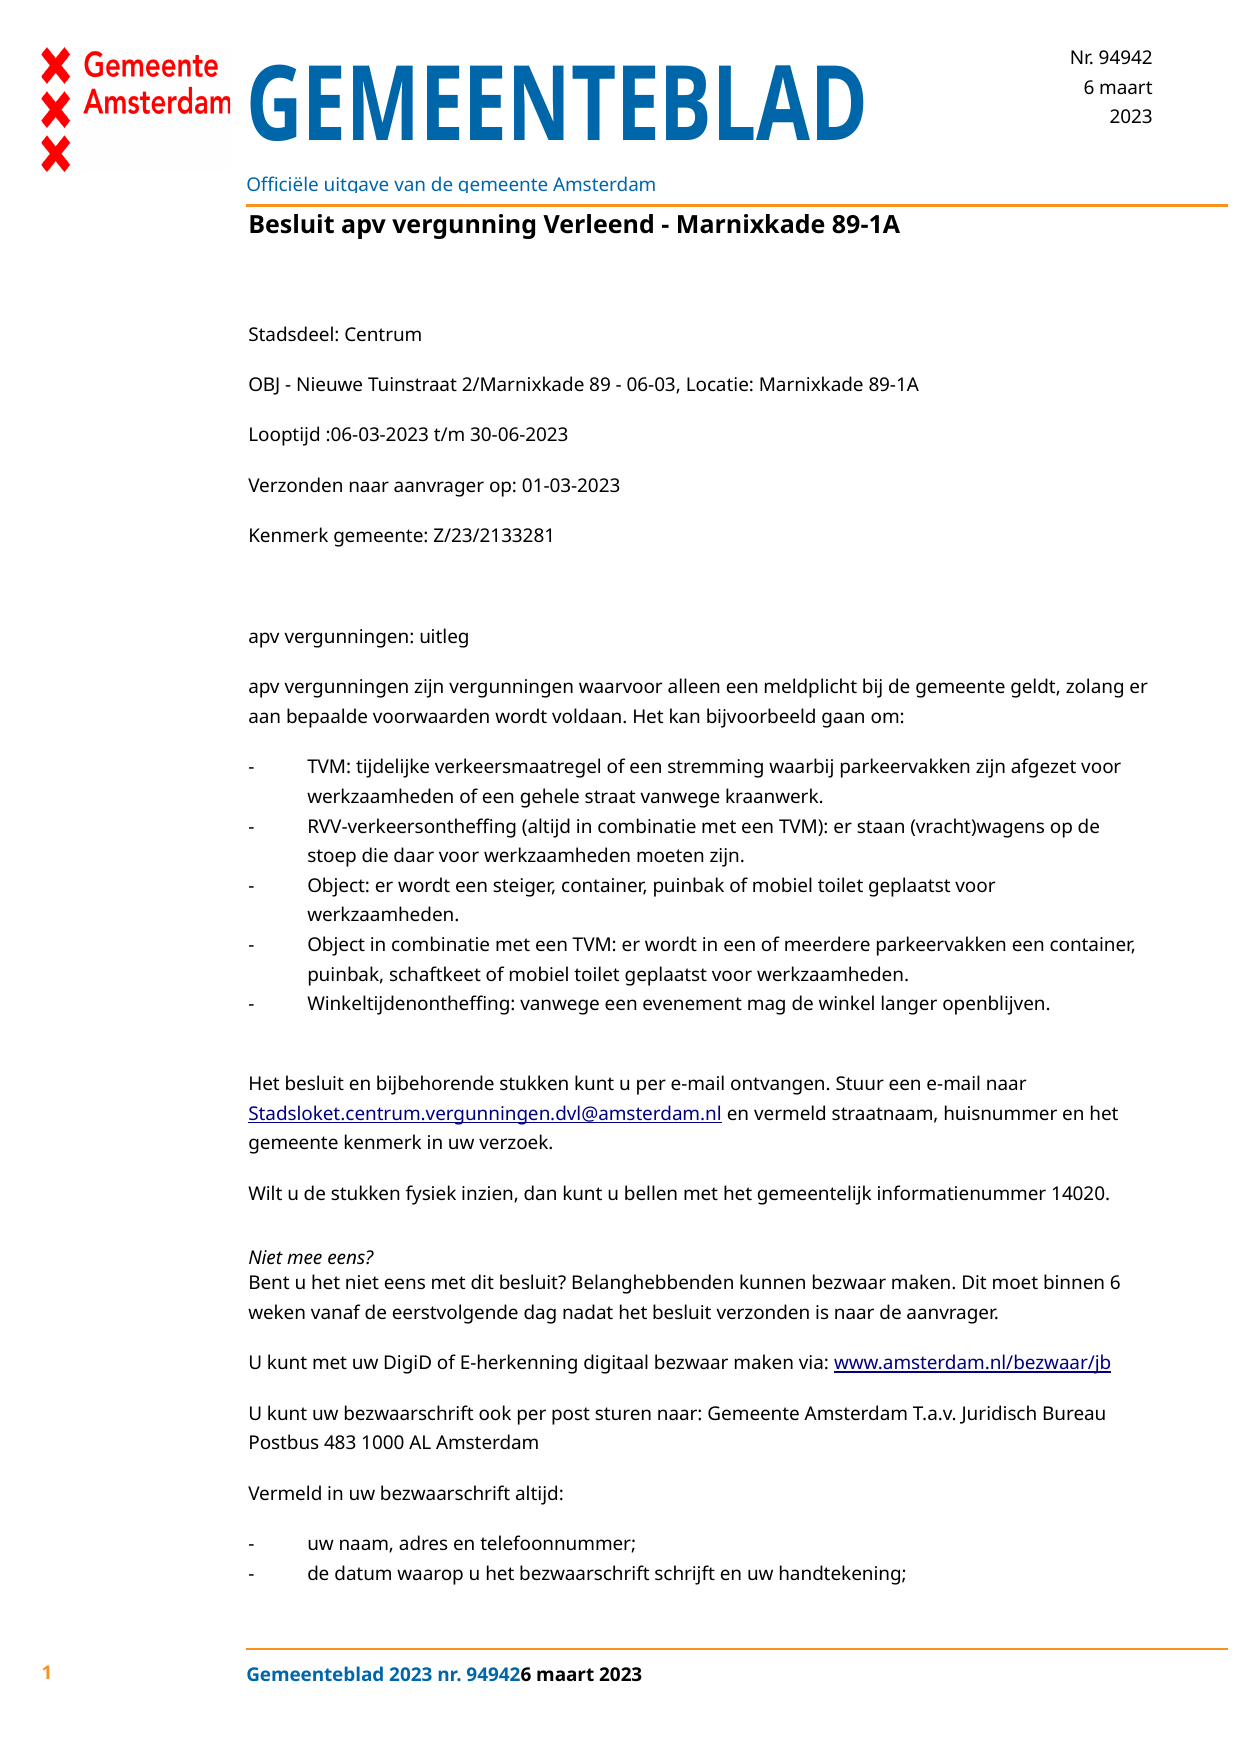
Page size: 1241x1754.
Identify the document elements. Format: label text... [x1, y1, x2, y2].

text U kunt uw bezwaarschrift ook per post sturen naar: Gemeente Amsterdam T.a.v. Juridisch Bureau Postbus 483 1000 AL Amsterdam [248, 1400, 1152, 1455]
text OBJ - Nieuwe Tuinstraat 2/Marnixkade 89 - 06-03, Locatie: Marnixkade 89-1A [248, 371, 1152, 397]
text Verzonden naar aanvrager op: 01-03-2023 [248, 472, 1152, 498]
text Niet mee eens? [248, 1244, 1152, 1269]
list RVV-verkeersontheffing (altijd in combinatie met een TVM): er staan (vracht)wagens op de stoep die daar voor werkzaamheden moeten zijn. [248, 813, 1152, 868]
text apv vergunningen: uitleg [248, 623, 1152, 649]
list Object in combinatie met een TVM: er wordt in een of meerdere parkeervakken een container, puinbak, schaftkeet of mobiel toilet geplaatst voor werkzaamheden. [248, 931, 1152, 986]
text Kenmerk gemeente: Z/23/2133281 [248, 522, 1152, 548]
text Besluit apv vergunning Verleend - Marnixkade 89-1A [248, 207, 1152, 241]
text apv vergunningen zijn vergunningen waarvoor alleen een meldplicht bij de gemeente geldt, zolang er aan bepaalde voorwaarden wordt voldaan. Het kan bijvoorbeeld gaan om: [248, 674, 1152, 729]
list Winkeltijdenontheffing: vanwege een evenement mag de winkel langer openblijven. [248, 990, 1152, 1016]
text Het besluit en bijbehorende stukken kunt u per e-mail ontvangen. Stuur een e-mail naar Stadsloket.centrum.vergunningen.dvl@amsterdam.nl en vermeld straatnaam, huisnummer en het gemeente kenmerk in uw verzoek. [248, 1070, 1152, 1155]
list uw naam, adres en telefoonnummer; [248, 1530, 1152, 1556]
list de datum waarop u het bezwaarschrift schrijft en uw handtekening; [248, 1560, 1152, 1586]
text Vermeld in uw bezwaarschrift altijd: [248, 1480, 1152, 1506]
list TVM: tijdelijke verkeersmaatregel of een stremming waarbij parkeervakken zijn afgezet voor werkzaamheden of een gehele straat vanwege kraanwerk. [248, 754, 1152, 809]
list Object: er wordt een steiger, container, puinbak of mobiel toilet geplaatst voor werkzaamheden. [248, 872, 1152, 927]
text U kunt met uw DigiD of E-herkenning digitaal bezwaar maken via: www.amsterdam.nl/bezwaar/jb [248, 1349, 1152, 1375]
text Bent u het niet eens met dit besluit? Belanghebbenden kunnen bezwaar maken. Dit moet binnen 6 weken vanaf de eerstvolgende dag nadat het besluit verzonden is naar de aanvrager. [248, 1269, 1152, 1325]
text Wilt u de stukken fysiek inzien, dan kunt u bellen met het gemeentelijk informatienummer 14020. [248, 1180, 1152, 1206]
picture [41, 47, 231, 172]
text Looptijd :06-03-2023 t/m 30-06-2023 [248, 422, 1152, 447]
text Stadsdeel: Centrum [248, 321, 1152, 346]
